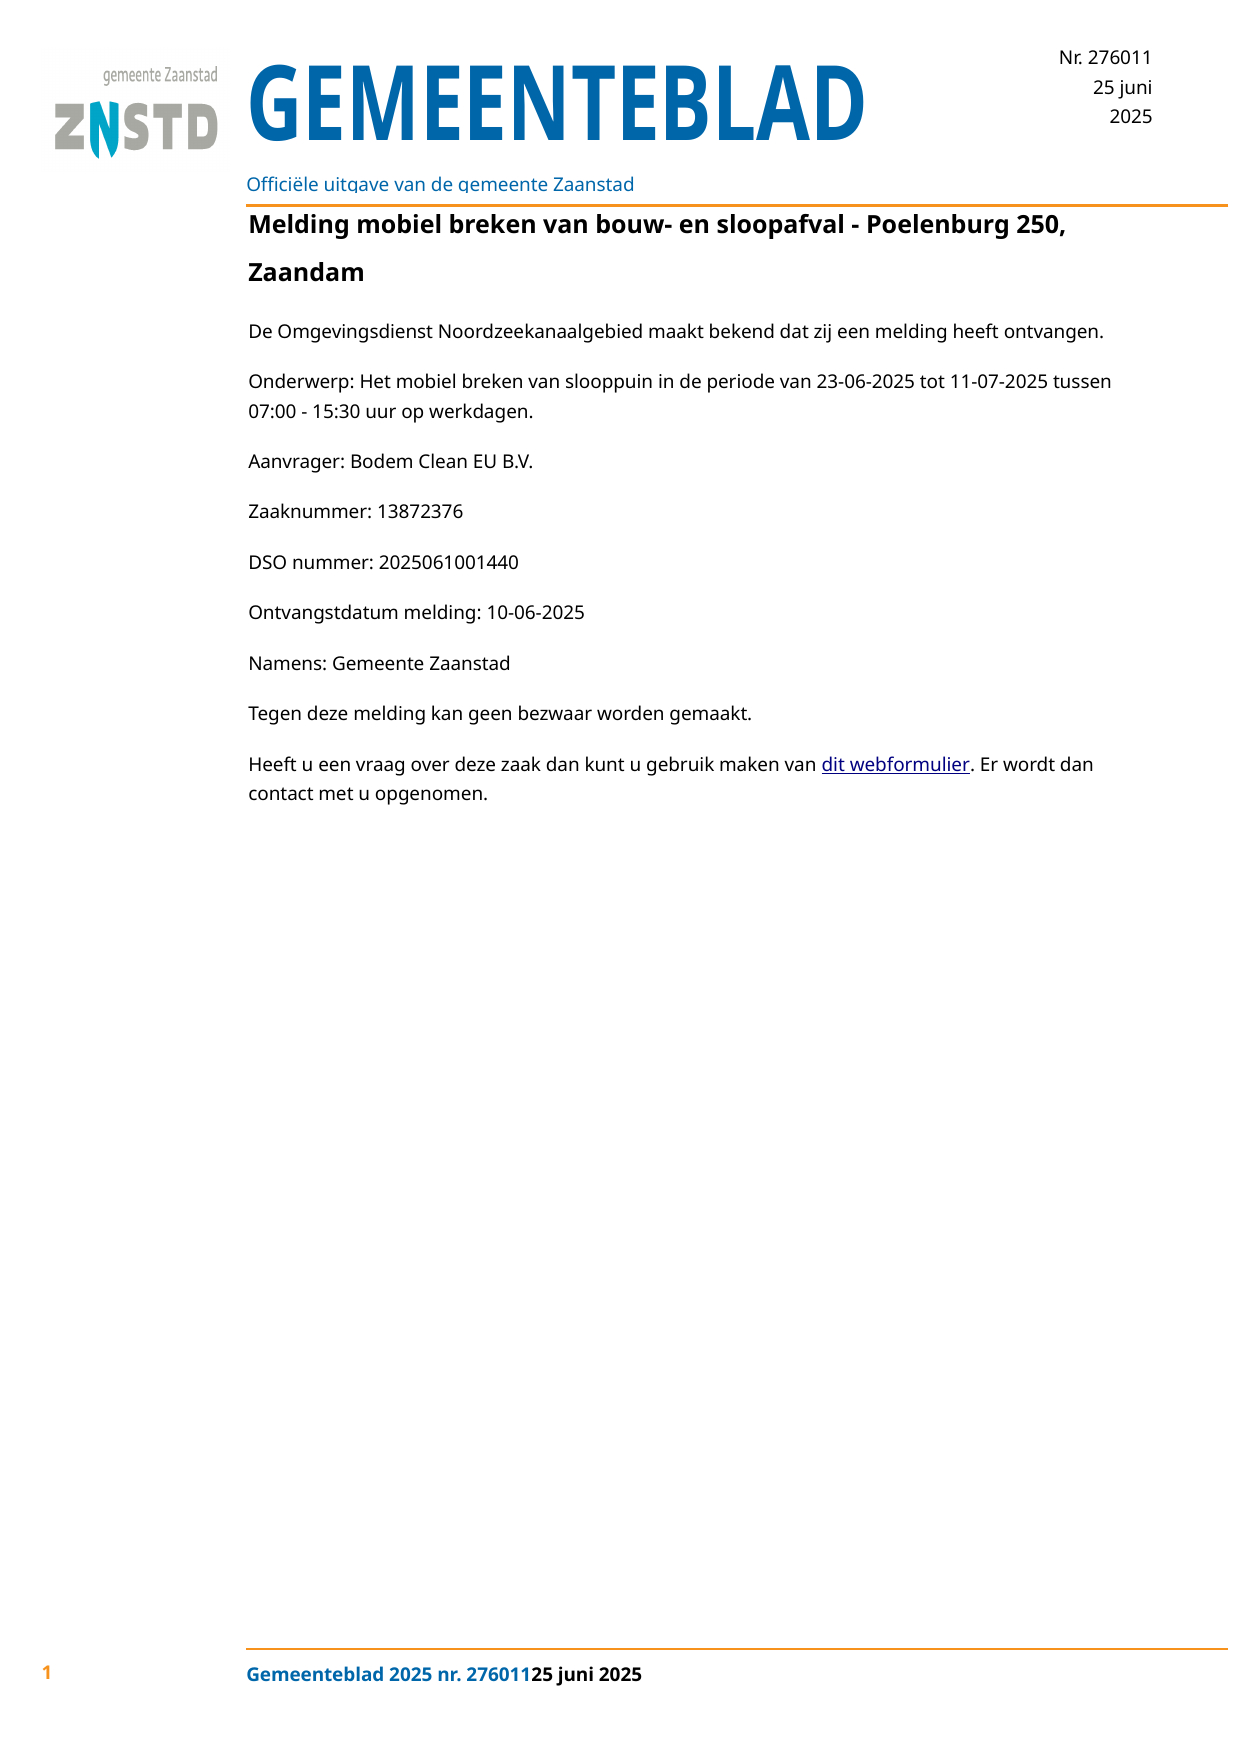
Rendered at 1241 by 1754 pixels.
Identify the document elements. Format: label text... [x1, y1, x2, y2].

text De Omgevingsdienst Noordzeekanaalgebied maakt bekend dat zij een melding heeft ontvangen. [248, 318, 1152, 344]
text Tegen deze melding kan geen bezwaar worden gemaakt. [248, 700, 1152, 726]
text Onderwerp: Het mobiel breken van slooppuin in de periode van 23-06-2025 tot 11-07-2025 tussen 07:00 - 15:30 uur op werkdagen. [248, 368, 1152, 424]
text Namens: Gemeente Zaanstad [248, 650, 1152, 676]
text Aanvrager: Bodem Clean EU B.V. [248, 448, 1152, 474]
picture [41, 47, 231, 172]
text Heeft u een vraag over deze zaak dan kunt u gebruik maken van dit webformulier. Er wordt dan contact met u opgenomen. [248, 751, 1152, 806]
text Zaaknummer: 13872376 [248, 499, 1152, 524]
text Ontvangstdatum melding: 10-06-2025 [248, 599, 1152, 625]
text Melding mobiel breken van bouw- en sloopafval - Poelenburg 250, Zaandam [248, 207, 1152, 288]
text DSO nummer: 2025061001440 [248, 549, 1152, 575]
